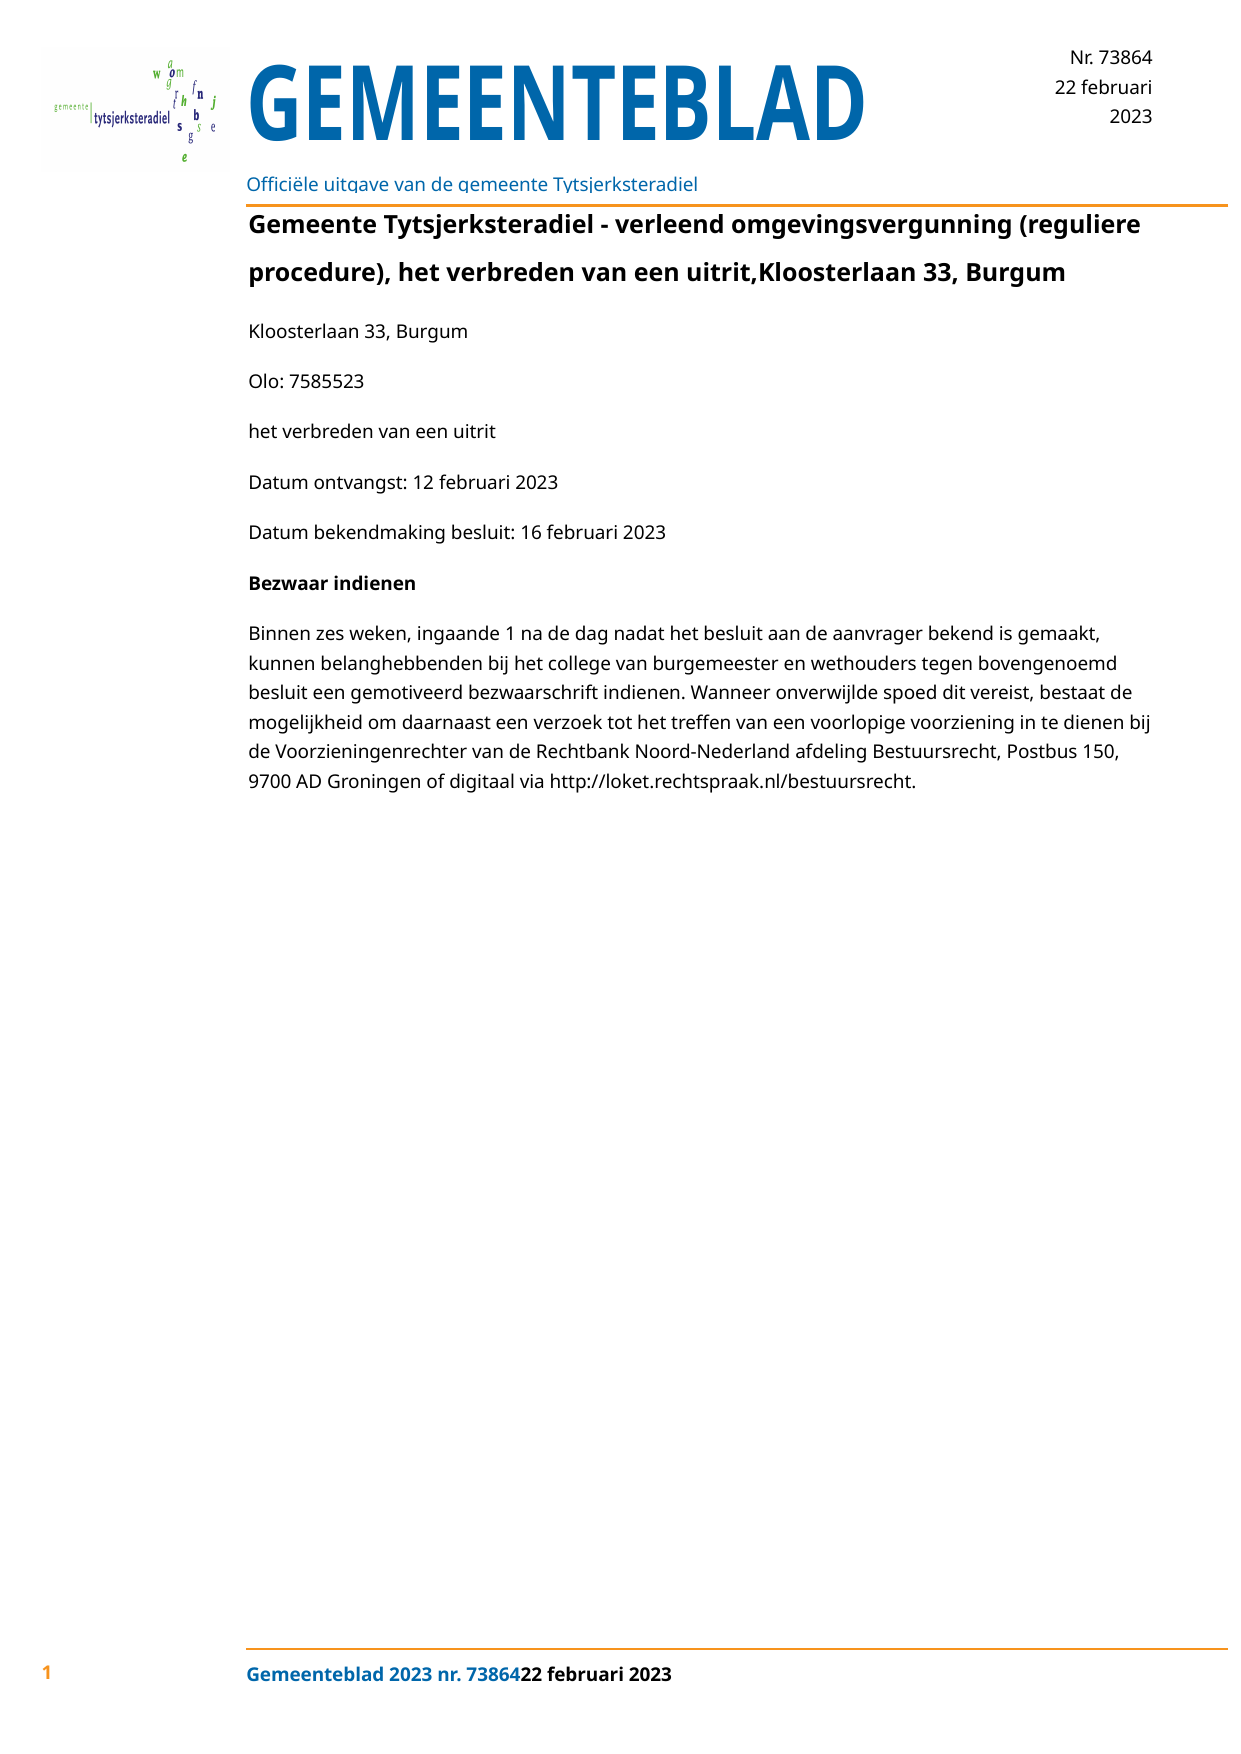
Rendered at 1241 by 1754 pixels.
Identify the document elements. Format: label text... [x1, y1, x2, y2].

text Datum bekendmaking besluit: 16 februari 2023 [248, 519, 1152, 545]
text Olo: 7585523 [248, 368, 1152, 394]
text Kloosterlaan 33, Burgum [248, 318, 1152, 344]
text Bezwaar indienen [248, 570, 1152, 596]
text het verbreden van een uitrit [248, 419, 1152, 444]
text Binnen zes weken, ingaande 1 na de dag nadat het besluit aan de aanvrager bekend is gemaakt, kunnen belanghebbenden bij het college van burgemeester en wethouders tegen bovengenoemd besluit een gemotiveerd bezwaarschrift indienen. Wanneer onverwijlde spoed dit vereist, bestaat de mogelijkheid om daarnaast een verzoek tot het treffen van een voorlopige voorziening in te dienen bij de Voorzieningenrechter van de Rechtbank Noord-Nederland afdeling Bestuursrecht, Postbus 150, 9700 AD Groningen of digitaal via http://loket.rechtspraak.nl/bestuursrecht. [248, 620, 1152, 794]
picture [41, 47, 231, 172]
text Datum ontvangst: 12 februari 2023 [248, 469, 1152, 495]
text Gemeente Tytsjerksteradiel - verleend omgevingsvergunning (reguliere procedure), het verbreden van een uitrit,Kloosterlaan 33, Burgum [248, 207, 1152, 288]
